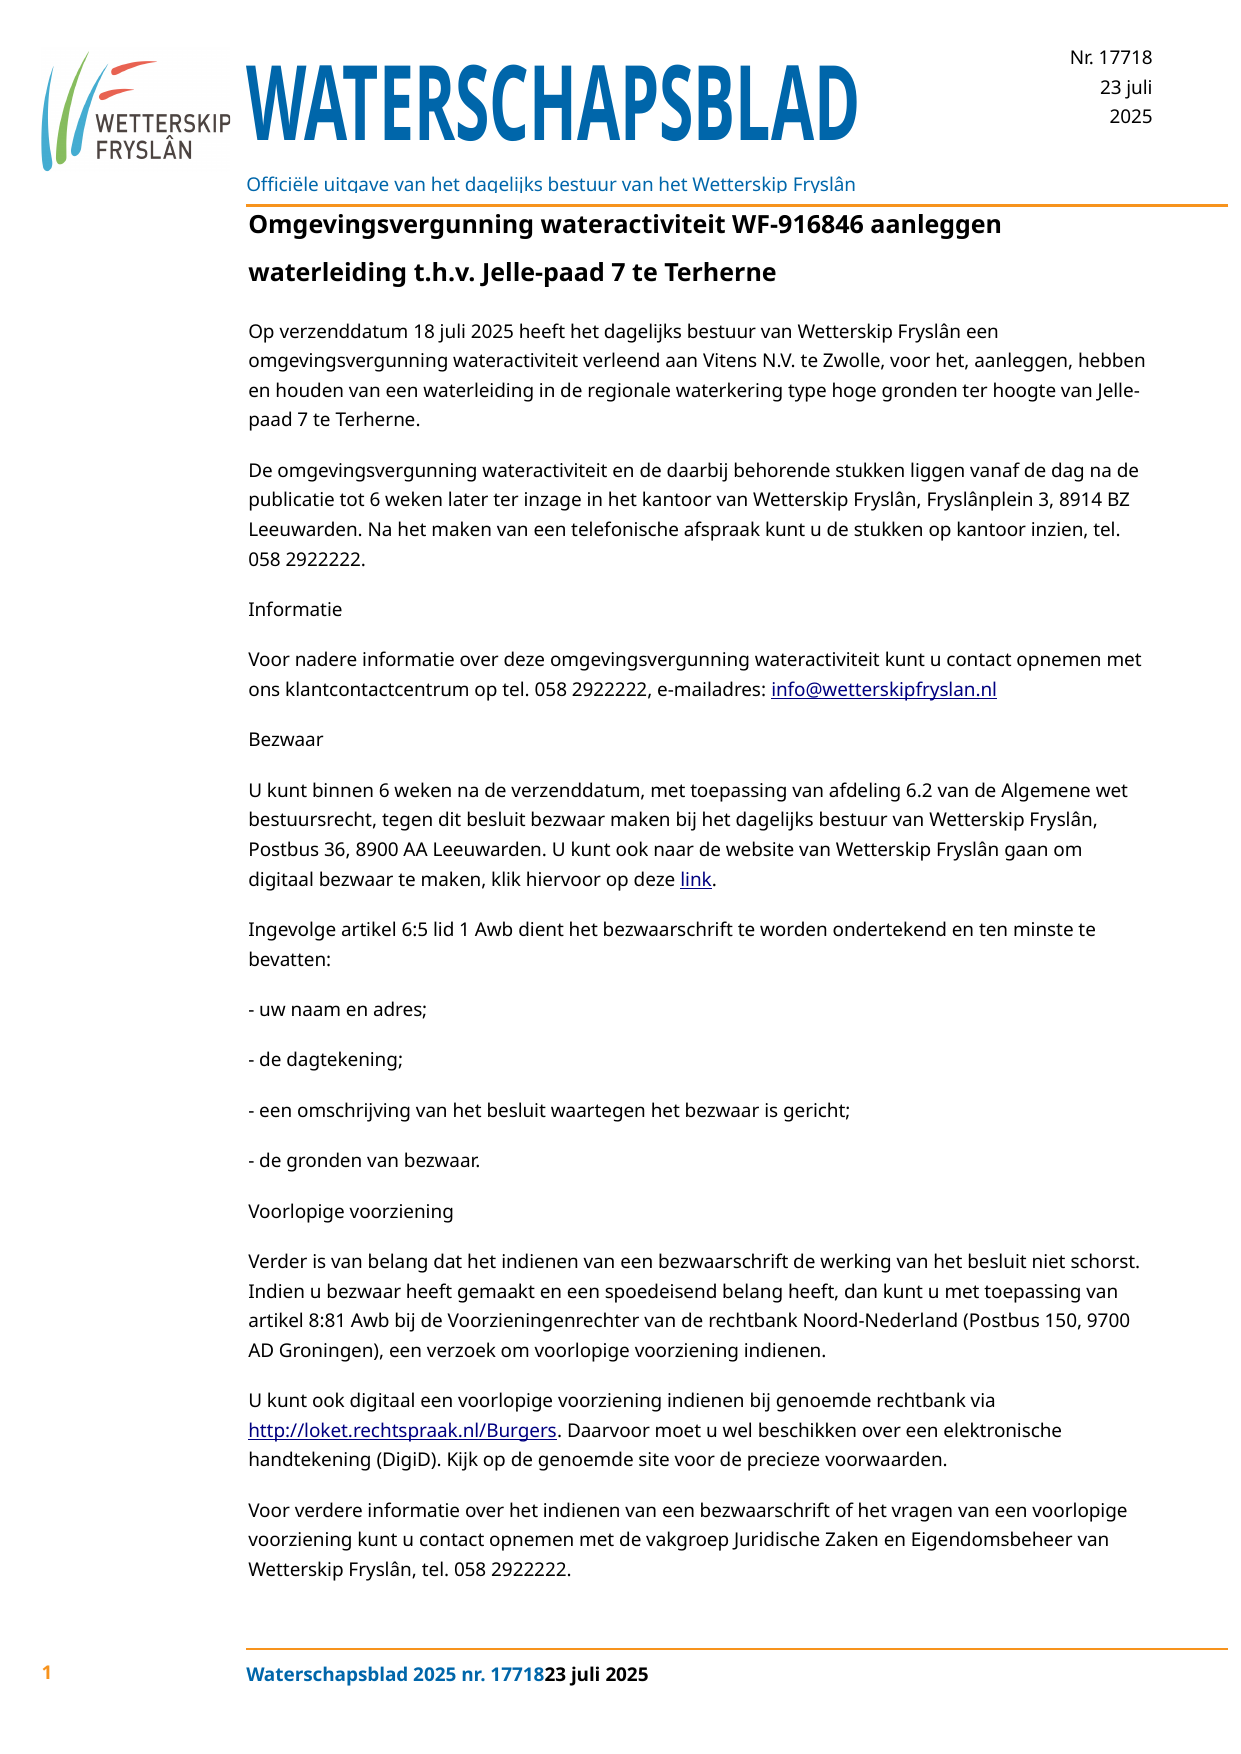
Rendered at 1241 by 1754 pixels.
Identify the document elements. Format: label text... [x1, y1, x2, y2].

text Ingevolge artikel 6:5 lid 1 Awb dient het bezwaarschrift te worden ondertekend en ten minste te bevatten: [248, 916, 1152, 972]
text Omgevingsvergunning wateractiviteit WF-916846 aanleggen waterleiding t.h.v. Jelle-paad 7 te Terherne [248, 207, 1152, 288]
picture [41, 47, 231, 172]
text Verder is van belang dat het indienen van een bezwaarschrift de werking van het besluit niet schorst. Indien u bezwaar heeft gemaakt en een spoedeisend belang heeft, dan kunt u met toepassing van artikel 8:81 Awb bij de Voorzieningenrechter van de rechtbank Noord-Nederland (Postbus 150, 9700 AD Groningen), een verzoek om voorlopige voorziening indienen. [248, 1248, 1152, 1363]
text Informatie [248, 596, 1152, 622]
text Bezwaar [248, 727, 1152, 752]
text Op verzenddatum 18 juli 2025 heeft het dagelijks bestuur van Wetterskip Fryslân een omgevingsvergunning wateractiviteit verleend aan Vitens N.V. te Zwolle, voor het, aanleggen, hebben en houden van een waterleiding in de regionale waterkering type hoge gronden ter hoogte van Jelle-paad 7 te Terherne. [248, 318, 1152, 432]
text De omgevingsvergunning wateractiviteit en de daarbij behorende stukken liggen vanaf de dag na de publicatie tot 6 weken later ter inzage in het kantoor van Wetterskip Fryslân, Fryslânplein 3, 8914 BZ Leeuwarden. Na het maken van een telefonische afspraak kunt u de stukken op kantoor inzien, tel. 058 2922222. [248, 457, 1152, 572]
text Voor verdere informatie over het indienen van een bezwaarschrift of het vragen van een voorlopige voorziening kunt u contact opnemen met de vakgroep Juridische Zaken en Eigendomsbeheer van Wetterskip Fryslân, tel. 058 2922222. [248, 1497, 1152, 1582]
text - de dagtekening; [248, 1047, 1152, 1072]
text U kunt ook digitaal een voorlopige voorziening indienen bij genoemde rechtbank via http://loket.rechtspraak.nl/Burgers. Daarvoor moet u wel beschikken over een elektronische handtekening (DigiD). Kijk op de genoemde site voor de precieze voorwaarden. [248, 1387, 1152, 1472]
text Voor nadere informatie over deze omgevingsvergunning wateractiviteit kunt u contact opnemen met ons klantcontactcentrum op tel. 058 2922222, e-mailadres: info@wetterskipfryslan.nl [248, 647, 1152, 702]
text U kunt binnen 6 weken na de verzenddatum, met toepassing van afdeling 6.2 van de Algemene wet bestuursrecht, tegen dit besluit bezwaar maken bij het dagelijks bestuur van Wetterskip Fryslân, Postbus 36, 8900 AA Leeuwarden. U kunt ook naar de website van Wetterskip Fryslân gaan om digitaal bezwaar te maken, klik hiervoor op deze link. [248, 777, 1152, 892]
text - de gronden van bezwaar. [248, 1147, 1152, 1173]
text - een omschrijving van het besluit waartegen het bezwaar is gericht; [248, 1097, 1152, 1123]
text - uw naam en adres; [248, 996, 1152, 1022]
text Voorlopige voorziening [248, 1198, 1152, 1224]
